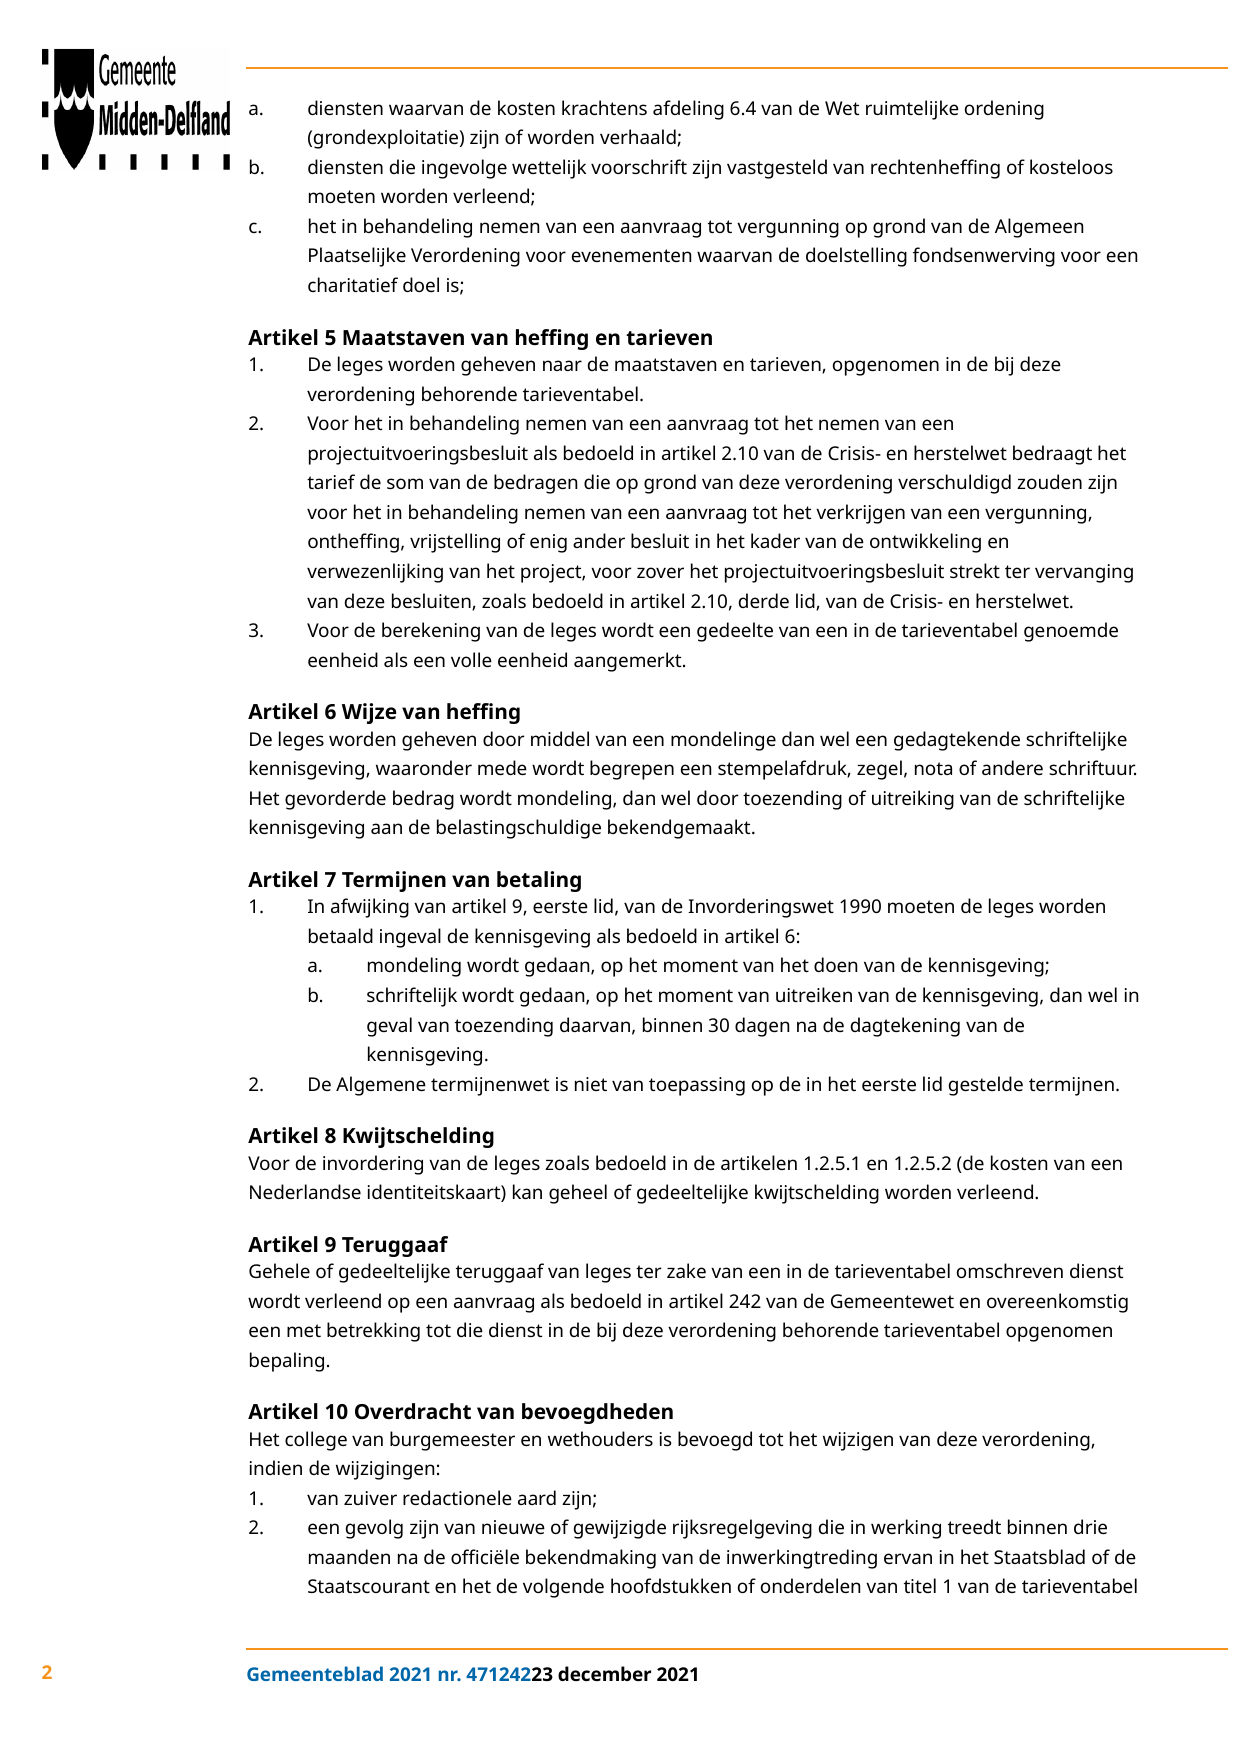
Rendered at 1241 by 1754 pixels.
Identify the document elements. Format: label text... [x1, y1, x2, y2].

text Artikel 10 Overdracht van bevoegdheden [248, 1397, 1152, 1426]
text Voor de invordering van de leges zoals bedoeld in de artikelen 1.2.5.1 en 1.2.5.2 (de kosten van een Nederlandse identiteitskaart) kan geheel of gedeeltelijke kwijtschelding worden verleend. [248, 1150, 1152, 1205]
text Gehele of gedeeltelijke teruggaaf van leges ter zake van een in de tarieventabel omschreven dienst wordt verleend op een aanvraag als bedoeld in artikel 242 van de Gemeentewet en overeenkomstig een met betrekking tot die dienst in de bij deze verordening behorende tarieventabel opgenomen bepaling. [248, 1258, 1152, 1373]
text Het college van burgemeester en wethouders is bevoegd tot het wijzigen van deze verordening, indien de wijzigingen: [248, 1426, 1152, 1481]
text De leges worden geheven door middel van een mondelinge dan wel een gedagtekende schriftelijke kennisgeving, waaronder mede wordt begrepen een stempelafdruk, zegel, nota of andere schriftuur. Het gevorderde bedrag wordt mondeling, dan wel door toezending of uitreiking van de schriftelijke kennisgeving aan de belastingschuldige bekendgemaakt. [248, 726, 1152, 840]
list In afwijking van artikel 9, eerste lid, van de Invorderingswet 1990 moeten de leges worden betaald ingeval de kennisgeving als bedoeld in artikel 6: [248, 893, 1152, 949]
list diensten die ingevolge wettelijk voorschrift zijn vastgesteld van rechtenheffing of kosteloos moeten worden verleend; [248, 154, 1152, 209]
list Voor de berekening van de leges wordt een gedeelte van een in de tarieventabel genoemde eenheid als een volle eenheid aangemerkt. [248, 617, 1152, 673]
text Artikel 5 Maatstaven van heffing en tarieven [248, 323, 1152, 351]
list van zuiver redactionele aard zijn; [248, 1485, 1152, 1511]
picture [41, 47, 231, 172]
text Artikel 7 Termijnen van betaling [248, 865, 1152, 893]
list diensten waarvan de kosten krachtens afdeling 6.4 van de Wet ruimtelijke ordening (grondexploitatie) zijn of worden verhaald; [248, 95, 1152, 150]
list mondeling wordt gedaan, op het moment van het doen van de kennisgeving; [307, 953, 1152, 978]
list schriftelijk wordt gedaan, op het moment van uitreiken van de kennisgeving, dan wel in geval van toezending daarvan, binnen 30 dagen na de dagtekening van de kennisgeving. [307, 982, 1152, 1067]
list De Algemene termijnenwet is niet van toepassing op de in het eerste lid gestelde termijnen. [248, 1071, 1152, 1097]
list Voor het in behandeling nemen van een aanvraag tot het nemen van een projectuitvoeringsbesluit als bedoeld in artikel 2.10 van de Crisis- en herstelwet bedraagt het tarief de som van de bedragen die op grond van deze verordening verschuldigd zouden zijn voor het in behandeling nemen van een aanvraag tot het verkrijgen van een vergunning, ontheffing, vrijstelling of enig ander besluit in het kader van de ontwikkeling en verwezenlijking van het project, voor zover het projectuitvoeringsbesluit strekt ter vervanging van deze besluiten, zoals bedoeld in artikel 2.10, derde lid, van de Crisis- en herstelwet. [248, 410, 1152, 613]
text Artikel 9 Teruggaaf [248, 1230, 1152, 1258]
list een gevolg zijn van nieuwe of gewijzigde rijksregelgeving die in werking treedt binnen drie maanden na de officiële bekendmaking van de inwerkingtreding ervan in het Staatsblad of de Staatscourant en het de volgende hoofdstukken of onderdelen van titel 1 van de tarieventabel [248, 1514, 1152, 1599]
list De leges worden geheven naar de maatstaven en tarieven, opgenomen in de bij deze verordening behorende tarieventabel. [248, 351, 1152, 406]
list het in behandeling nemen van een aanvraag tot vergunning op grond van de Algemeen Plaatselijke Verordening voor evenementen waarvan de doelstelling fondsenwerving voor een charitatief doel is; [248, 213, 1152, 298]
text Artikel 6 Wijze van heffing [248, 697, 1152, 726]
text Artikel 8 Kwijtschelding [248, 1121, 1152, 1150]
